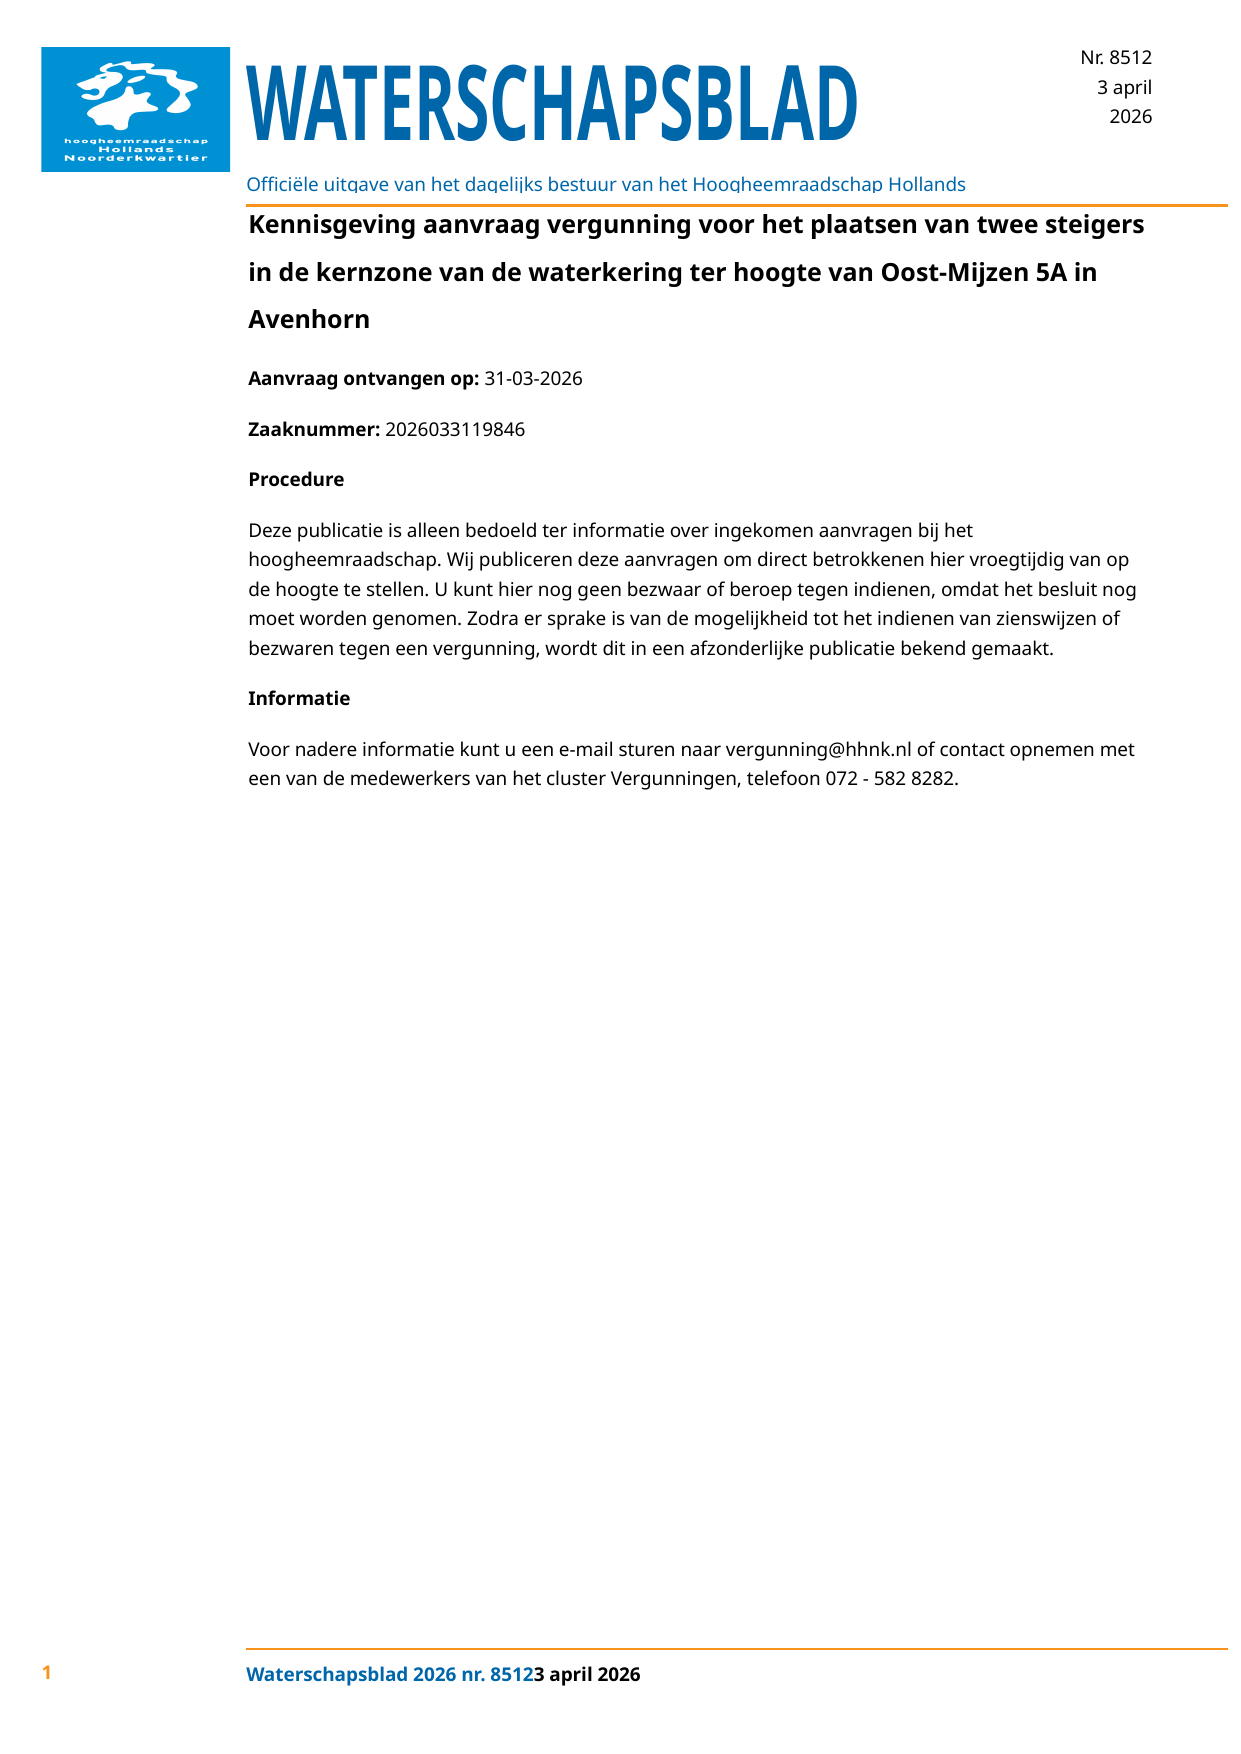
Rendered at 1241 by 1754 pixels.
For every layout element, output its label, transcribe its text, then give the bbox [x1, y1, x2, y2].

picture [129, 76, 144, 82]
text Voor nadere informatie kunt u een e-mail sturen naar vergunning@hhnk.nl of contact opnemen met een van de medewerkers van het cluster Vergunningen, telefoon 072 - 582 8282. [248, 736, 1152, 791]
text Informatie [248, 686, 1152, 711]
text Aanvraag ontvangen op: 31-03-2026 [248, 366, 1152, 391]
text Procedure [248, 466, 1152, 492]
picture [118, 62, 197, 112]
text Kennisgeving aanvraag vergunning voor het plaatsen van twee steigers in de kernzone van de waterkering ter hoogte van Oost-Mijzen 5A in Avenhorn [248, 207, 1152, 336]
text Deze publicatie is alleen bedoeld ter informatie over ingekomen aanvragen bij het hoogheemraadschap. Wij publiceren deze aanvragen om direct betrokkenen hier vroegtijdig van op de hoogte te stellen. U kunt hier nog geen bezwaar of beroep tegen indienen, omdat het besluit nog moet worden genomen. Zodra er sprake is van de mogelijkheid tot het indienen van zienswijzen of bezwaren tegen een vergunning, wordt dit in een afzonderlijke publicatie bekend gemaakt. [248, 517, 1152, 661]
text Zaaknummer: 2026033119846 [248, 416, 1152, 442]
picture [88, 87, 157, 130]
picture [78, 64, 122, 99]
